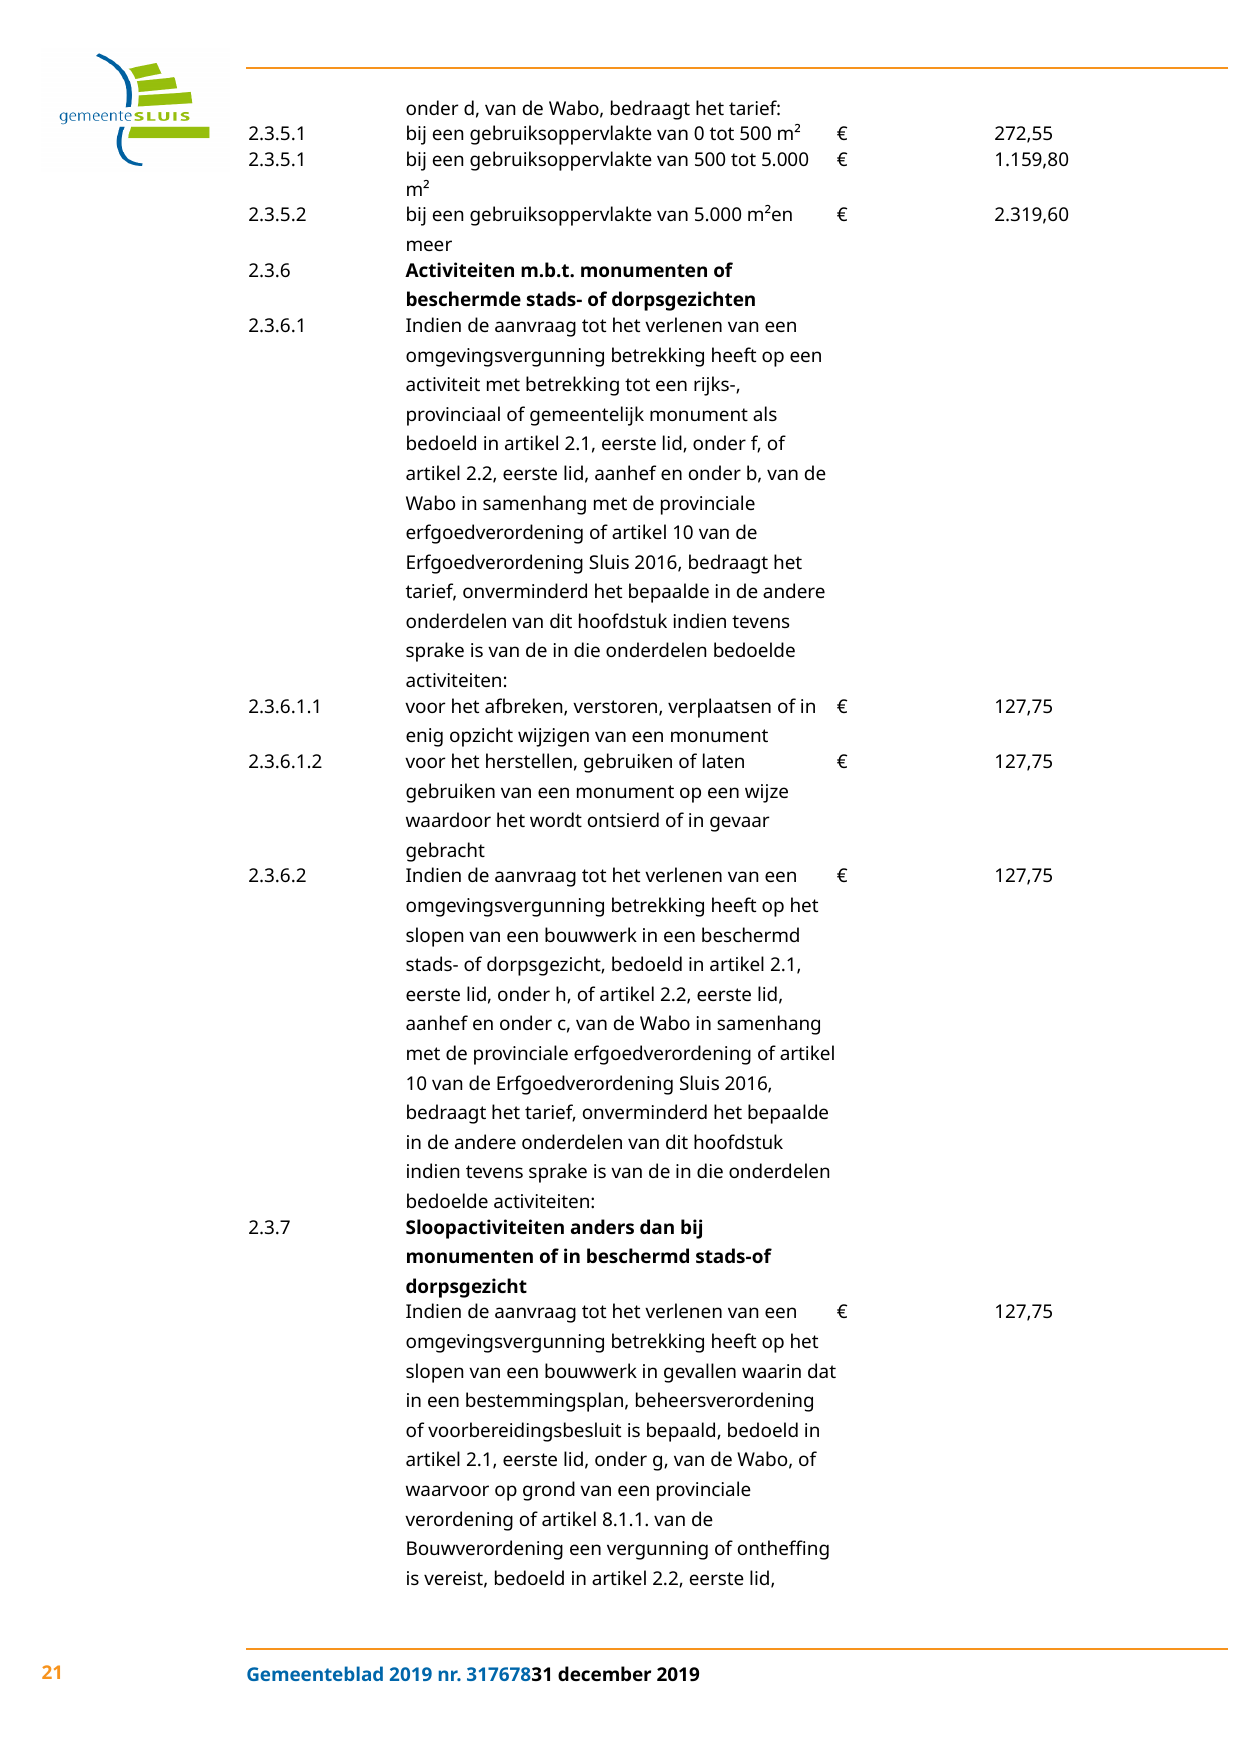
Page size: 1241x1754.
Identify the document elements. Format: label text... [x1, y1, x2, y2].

table_cell 2.3.6.1 [248, 312, 405, 693]
table_cell onder d, van de Wabo, bedraagt het tarief: [405, 95, 837, 121]
table_cell 2.319,60 [994, 202, 1152, 257]
table_cell voor het afbreken, verstoren, verplaatsen of in enig opzicht wijzigen van een monument [405, 693, 837, 748]
table_cell voor het herstellen, gebruiken of laten gebruiken van een monument op een wijze waardoor het wordt ontsierd of in gevaar gebracht [405, 748, 837, 863]
table_cell 2.3.6 [248, 257, 405, 312]
table_cell bij een gebruiksoppervlakte van 0 tot 500 m² [405, 121, 837, 146]
table_cell 127,75 [994, 693, 1152, 748]
table_cell 2.3.6.1.1 [248, 693, 405, 748]
table_cell € [837, 748, 994, 863]
table_cell € [837, 202, 994, 257]
table_cell Activiteiten m.b.t. monumenten of beschermde stads- of dorpsgezichten [405, 257, 837, 312]
table_cell [248, 1299, 405, 1591]
table_cell Indien de aanvraag tot het verlenen van een omgevingsvergunning betrekking heeft op het slopen van een bouwwerk in gevallen waarin dat in een bestemmingsplan, beheersverordening of voorbereidingsbesluit is bepaald, bedoeld in artikel 2.1, eerste lid, onder g, van de Wabo, of waarvoor op grond van een provinciale verordening of artikel 8.1.1. van de Bouwverordening een vergunning of ontheffing is vereist, bedoeld in artikel 2.2, eerste lid, [405, 1299, 837, 1591]
table_cell bij een gebruiksoppervlakte van 5.000 m²en meer [405, 202, 837, 257]
table_cell bij een gebruiksoppervlakte van 500 tot 5.000 m² [405, 146, 837, 202]
table_cell 127,75 [994, 1299, 1152, 1591]
table_cell Indien de aanvraag tot het verlenen van een omgevingsvergunning betrekking heeft op het slopen van een bouwwerk in een beschermd stads- of dorpsgezicht, bedoeld in artikel 2.1, eerste lid, onder h, of artikel 2.2, eerste lid, aanhef en onder c, van de Wabo in samenhang met de provinciale erfgoedverordening of artikel 10 van de Erfgoedverordening Sluis 2016, bedraagt het tarief, onverminderd het bepaalde in de andere onderdelen van dit hoofdstuk indien tevens sprake is van de in die onderdelen bedoelde activiteiten: [405, 863, 837, 1214]
table_cell 2.3.5.1 [248, 121, 405, 146]
table_cell € [837, 121, 994, 146]
table_cell [994, 257, 1152, 312]
picture [41, 47, 231, 172]
table_cell [837, 95, 994, 121]
table_cell [837, 312, 994, 693]
table_cell [248, 95, 405, 121]
table_cell [837, 1214, 994, 1299]
table_cell 2.3.6.2 [248, 863, 405, 1214]
table_cell [994, 1214, 1152, 1299]
table_cell 1.159,80 [994, 146, 1152, 202]
table_cell Sloopactiviteiten anders dan bij monumenten of in beschermd stads-of dorpsgezicht [405, 1214, 837, 1299]
table_cell 2.3.7 [248, 1214, 405, 1299]
table_cell [994, 95, 1152, 121]
table_cell € [837, 146, 994, 202]
table_cell 127,75 [994, 863, 1152, 1214]
table_cell Indien de aanvraag tot het verlenen van een omgevingsvergunning betrekking heeft op een activiteit met betrekking tot een rijks-, provinciaal of gemeentelijk monument als bedoeld in artikel 2.1, eerste lid, onder f, of artikel 2.2, eerste lid, aanhef en onder b, van de Wabo in samenhang met de provinciale erfgoedverordening of artikel 10 van de Erfgoedverordening Sluis 2016, bedraagt het tarief, onverminderd het bepaalde in de andere onderdelen van dit hoofdstuk indien tevens sprake is van de in die onderdelen bedoelde activiteiten: [405, 312, 837, 693]
table_cell 127,75 [994, 748, 1152, 863]
table_cell € [837, 693, 994, 748]
table_cell 2.3.5.2 [248, 202, 405, 257]
table_cell [994, 312, 1152, 693]
table_cell 2.3.5.1 [248, 146, 405, 202]
table_cell 272,55 [994, 121, 1152, 146]
table_cell € [837, 863, 994, 1214]
table_cell [837, 257, 994, 312]
table_cell € [837, 1299, 994, 1591]
table_cell 2.3.6.1.2 [248, 748, 405, 863]
